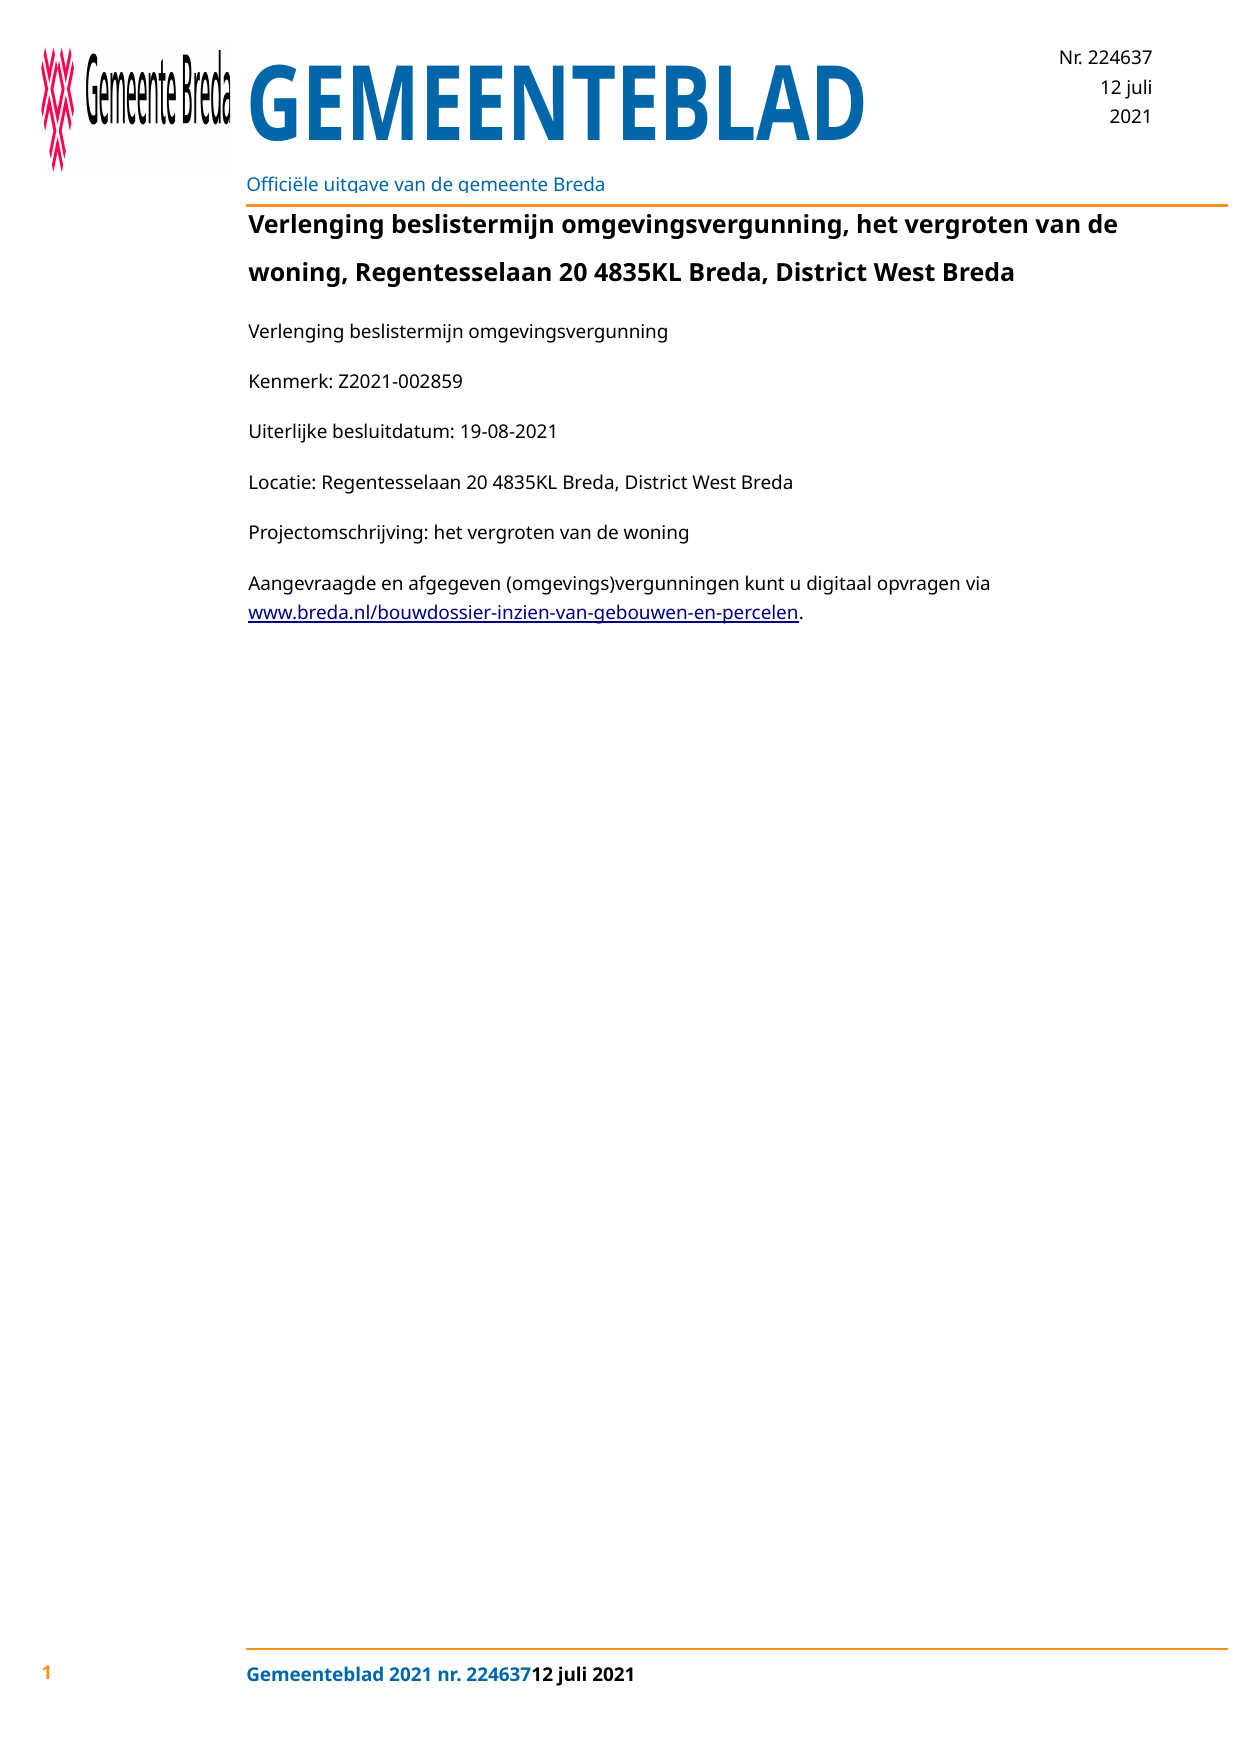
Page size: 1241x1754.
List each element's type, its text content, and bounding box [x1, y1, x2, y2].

text Verlenging beslistermijn omgevingsvergunning, het vergroten van de woning, Regentesselaan 20 4835KL Breda, District West Breda [248, 207, 1152, 288]
text Kenmerk: Z2021-002859 [248, 368, 1152, 394]
text Projectomschrijving: het vergroten van de woning [248, 519, 1152, 545]
text Locatie: Regentesselaan 20 4835KL Breda, District West Breda [248, 469, 1152, 495]
text Verlenging beslistermijn omgevingsvergunning [248, 318, 1152, 344]
text Uiterlijke besluitdatum: 19-08-2021 [248, 419, 1152, 444]
text Aangevraagde en afgegeven (omgevings)vergunningen kunt u digitaal opvragen via www.breda.nl/bouwdossier-inzien-van-gebouwen-en-percelen. [248, 570, 1152, 625]
picture [41, 47, 231, 172]
